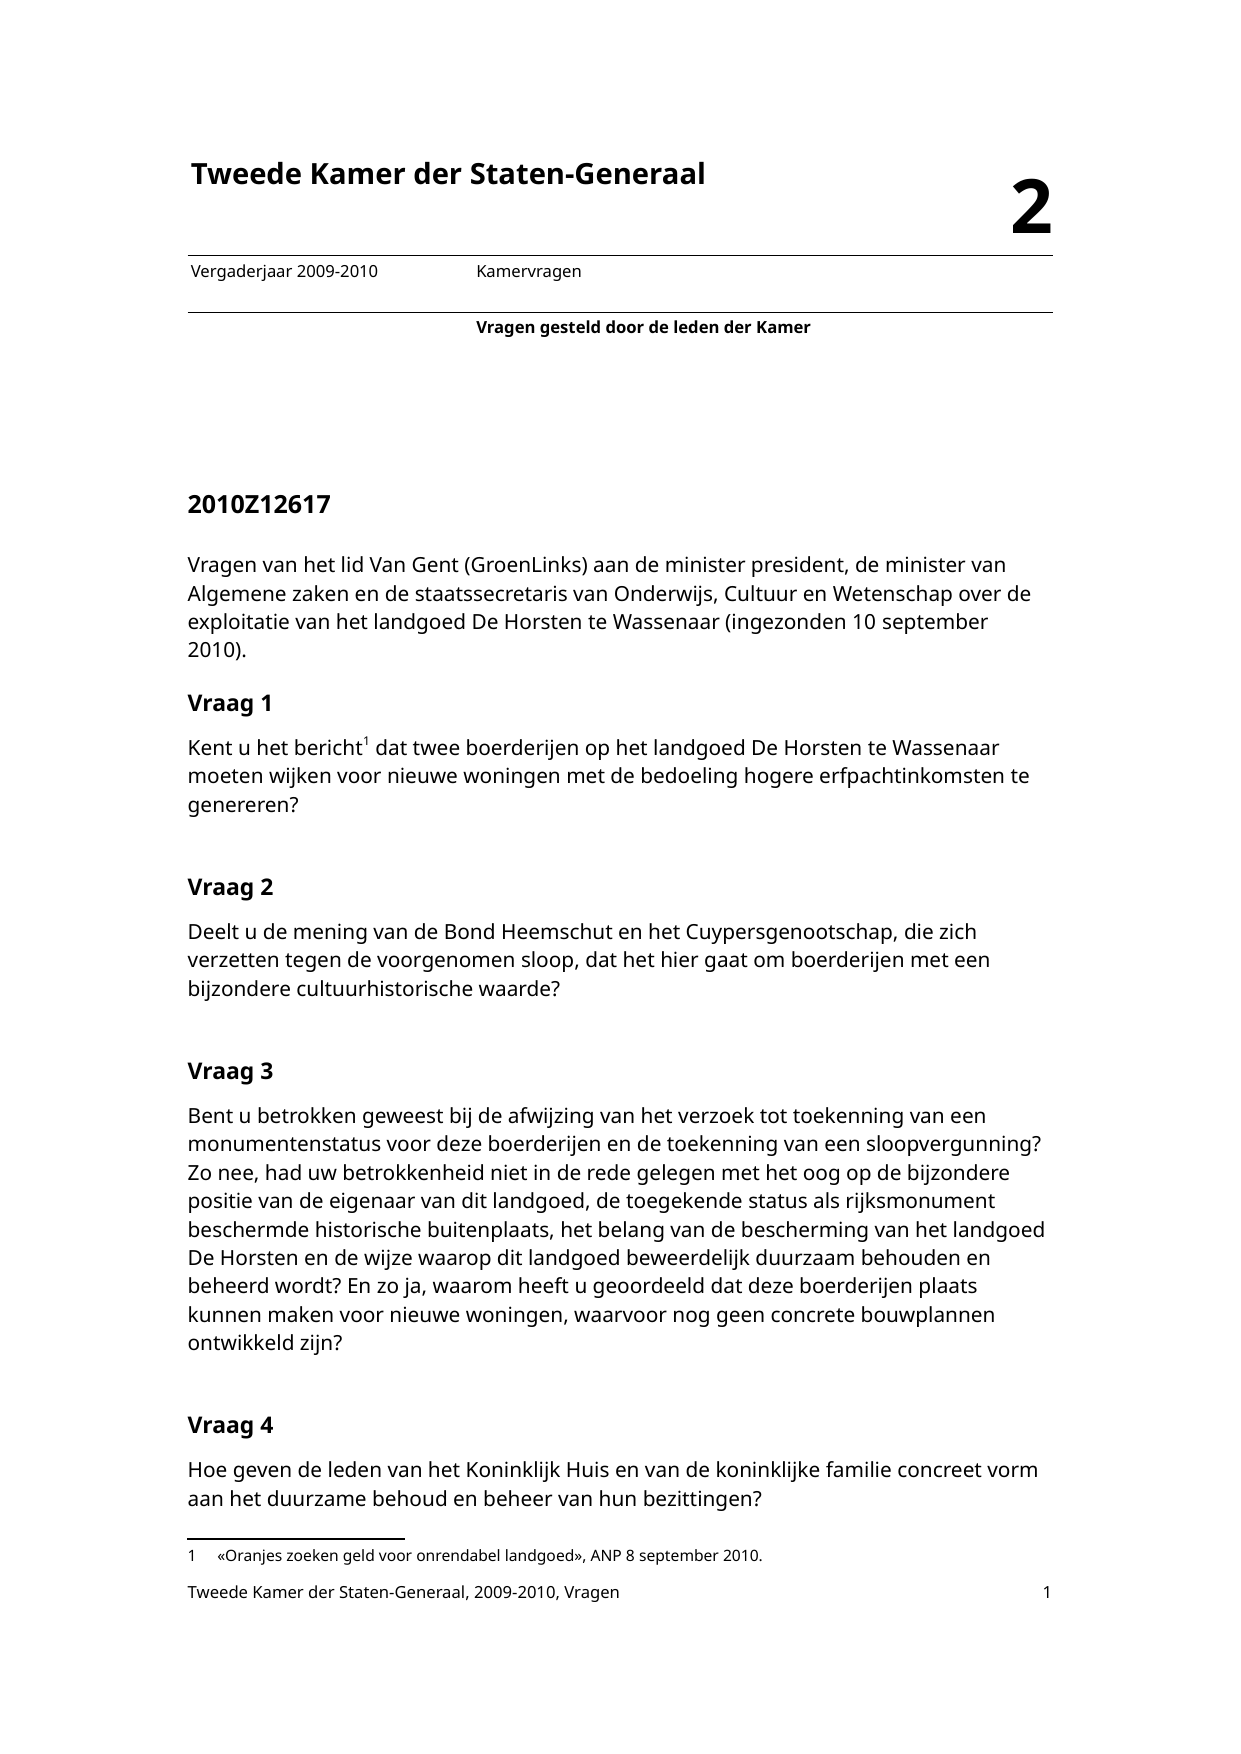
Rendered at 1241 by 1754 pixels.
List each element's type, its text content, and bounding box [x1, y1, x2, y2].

table_cell Vergaderjaar 2009-2010 [188, 256, 473, 312]
text Bent u betrokken geweest bij de afwijzing van het verzoek tot toekenning van een monumentenstatus voor deze boerderijen en de toekenning van een sloopvergunning? Zo nee, had uw betrokkenheid niet in de rede gelegen met het oog op de bijzondere positie van de eigenaar van dit landgoed, de toegekende status als rijksmonument beschermde historische buitenplaats, het belang van de bescherming van het landgoed De Horsten en de wijze waarop dit landgoed beweerdelijk duurzaam behouden en beheerd wordt? En zo ja, waarom heeft u geoordeeld dat deze boerderijen plaats kunnen maken voor nieuwe woningen, waarvoor nog geen concrete bouwplannen ontwikkeld zijn? [187, 1101, 1053, 1357]
subtitle Vraag 3 [187, 1055, 1053, 1086]
text Deelt u de mening van de Bond Heemschut en het Cuypersgenootschap, die zich verzetten tegen de voorgenomen sloop, dat het hier gaat om boerderijen met een bijzondere cultuurhistorische waarde? [187, 917, 1053, 1002]
table_header 2 [880, 150, 1053, 255]
table_cell [188, 313, 473, 339]
subtitle Vraag 4 [187, 1409, 1053, 1441]
table_cell Vragen gesteld door de leden der Kamer [473, 313, 1053, 339]
text Hoe geven de leden van het Koninklijk Huis en van de koninklijke familie concreet vorm aan het duurzame behoud en beheer van hun bezittingen? [187, 1456, 1053, 1512]
table_cell Kamervragen [473, 256, 1053, 312]
text Vragen van het lid Van Gent (GroenLinks) aan de minister president, de minister van Algemene zaken en de staatssecretaris van Onderwijs, Cultuur en Wetenschap over de exploitatie van het landgoed De Horsten te Wassenaar (ingezonden 10 september 2010). [187, 550, 1053, 664]
table_header Tweede Kamer der Staten-Generaal [188, 150, 879, 255]
subtitle Vraag 2 [187, 871, 1053, 902]
text Kent u het bericht dat twee boerderijen op het landgoed De Horsten te Wassenaar moeten wijken voor nieuwe woningen met de bedoeling hogere erfpachtinkomsten te genereren? [187, 733, 1053, 818]
text 2010Z12617 [187, 487, 1053, 521]
text «Oranjes zoeken geld voor onrendabel landgoed», ANP 8 september 2010. [187, 1538, 1053, 1566]
subtitle Vraag 1 [187, 687, 1053, 718]
